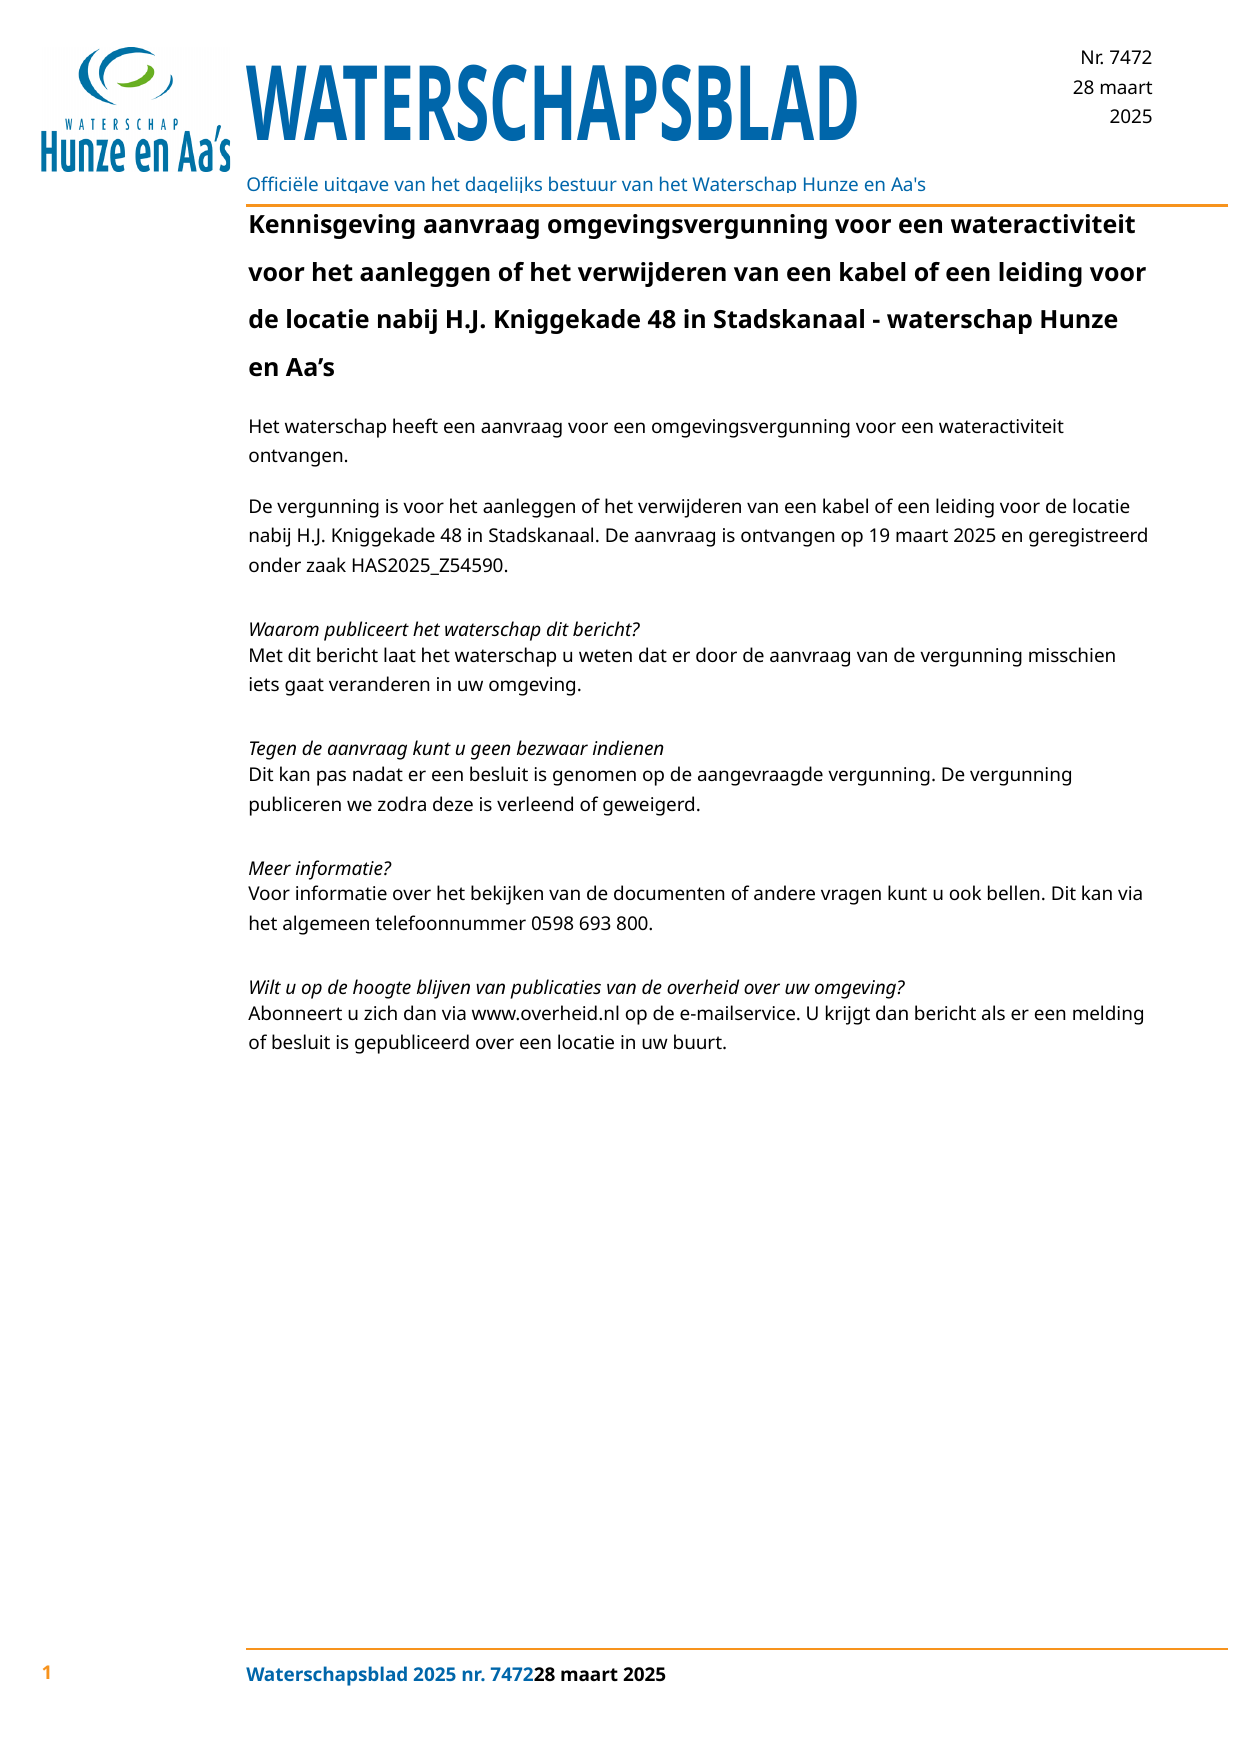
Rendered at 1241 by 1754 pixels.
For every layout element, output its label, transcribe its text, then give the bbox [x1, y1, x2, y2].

text Abonneert u zich dan via www.overheid.nl op de e-mailservice. U krijgt dan bericht als er een melding of besluit is gepubliceerd over een locatie in uw buurt. [248, 1000, 1152, 1055]
text Het waterschap heeft een aanvraag voor een omgevingsvergunning voor een wateractiviteit ontvangen. [248, 413, 1152, 468]
picture [226, 145, 231, 156]
text Met dit bericht laat het waterschap u weten dat er door de aanvraag van de vergunning misschien iets gaat veranderen in uw omgeving. [248, 642, 1152, 697]
text Meer informatie? [248, 855, 1152, 881]
text Voor informatie over het bekijken van de documenten of andere vragen kunt u ook bellen. Dit kan via het algemeen telefoonnummer 0598 693 800. [248, 881, 1152, 936]
text Tegen de aanvraag kunt u geen bezwaar indienen [248, 736, 1152, 761]
text Waarom publiceert het waterschap dit bericht? [248, 616, 1152, 642]
picture [47, 154, 51, 172]
picture [41, 47, 231, 172]
text Kennisgeving aanvraag omgevingsvergunning voor een wateractiviteit voor het aanleggen of het verwijderen van een kabel of een leiding voor de locatie nabij H.J. Kniggekade 48 in Stadskanaal - waterschap Hunze en Aa’s [248, 207, 1152, 384]
text De vergunning is voor het aanleggen of het verwijderen van een kabel of een leiding voor de locatie nabij H.J. Kniggekade 48 in Stadskanaal. De aanvraag is ontvangen op 19 maart 2025 en geregistreerd onder zaak HAS2025_Z54590. [248, 493, 1152, 578]
text Wilt u op de hoogte blijven van publicaties van de overheid over uw omgeving? [248, 974, 1152, 1000]
picture [183, 163, 191, 172]
text Dit kan pas nadat er een besluit is genomen op de aangevraagde vergunning. De vergunning publiceren we zodra deze is verleend of geweigerd. [248, 761, 1152, 817]
